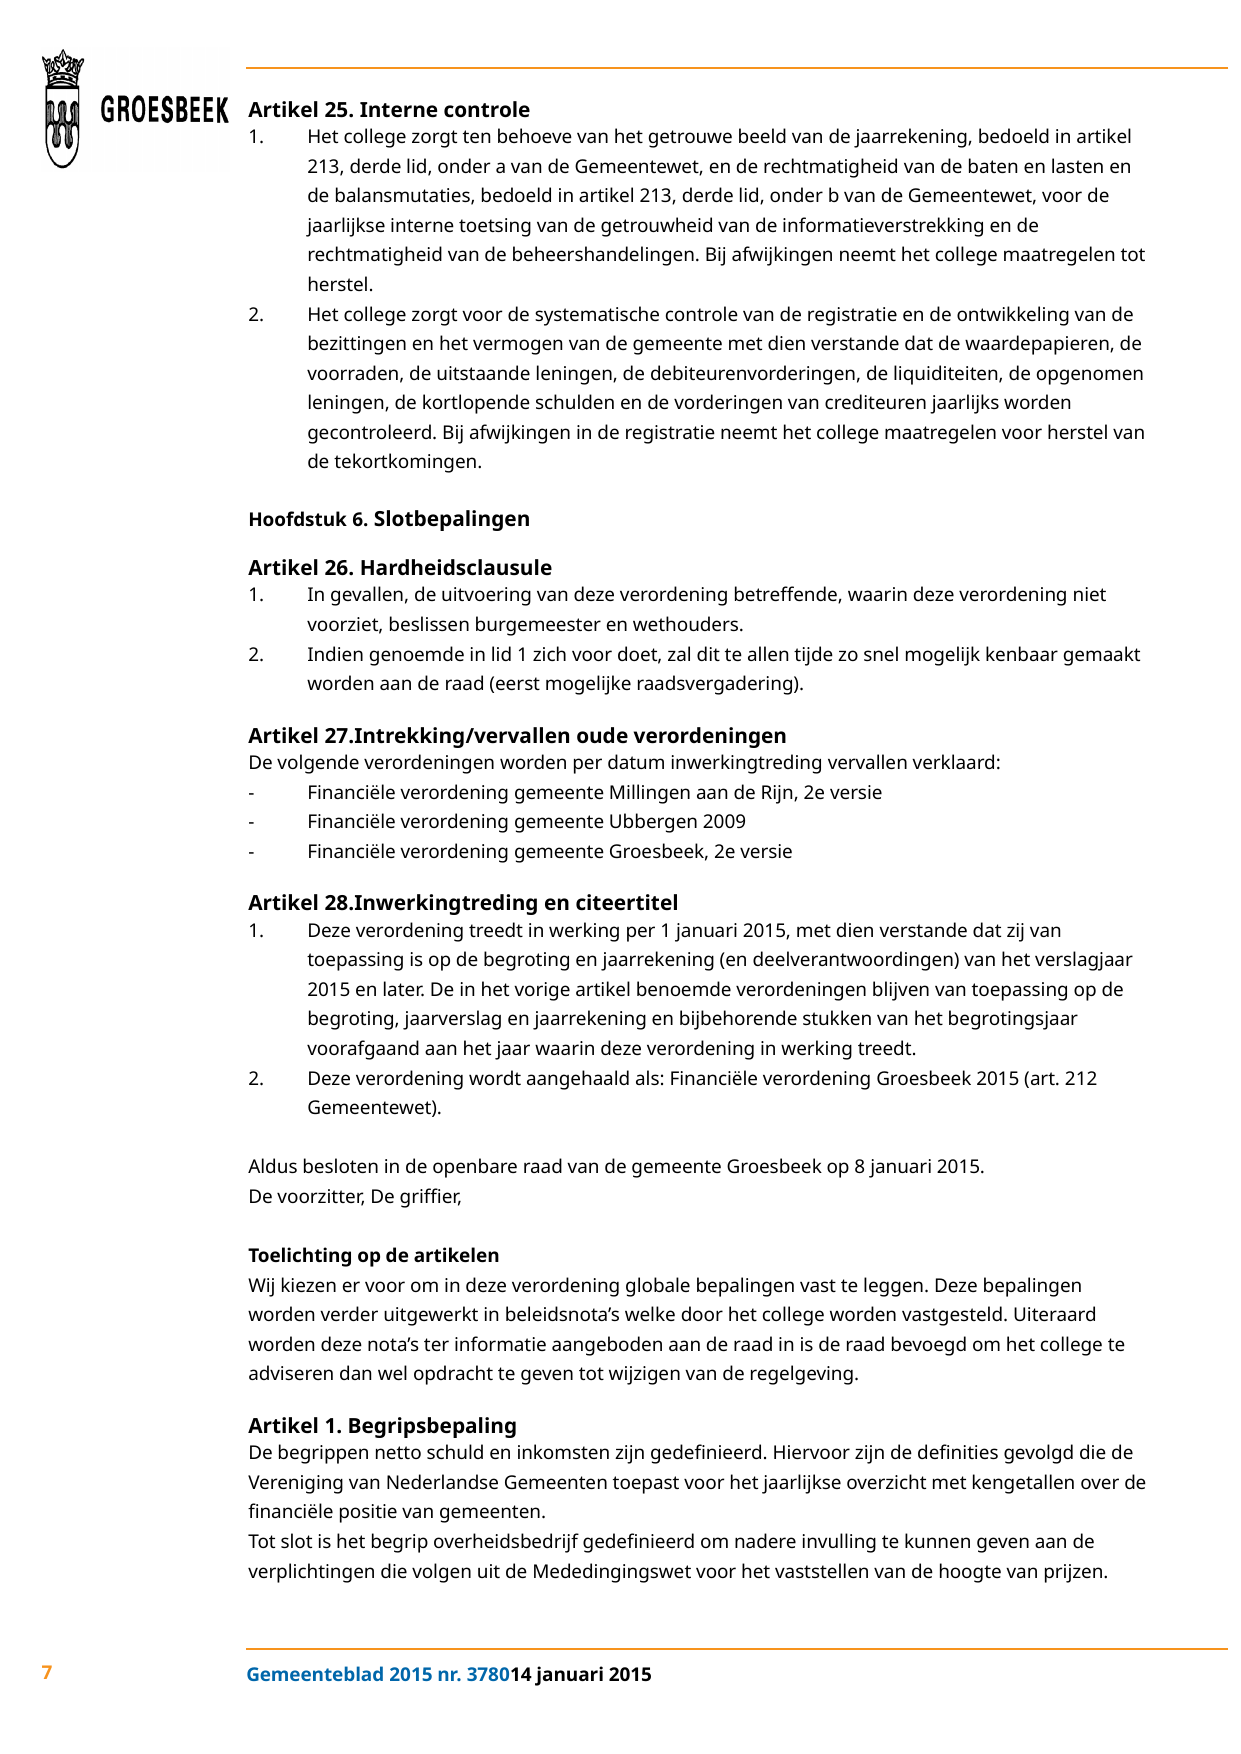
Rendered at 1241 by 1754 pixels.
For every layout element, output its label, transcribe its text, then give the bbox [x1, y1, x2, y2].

text Artikel 27.Intrekking/vervallen oude verordeningen [248, 721, 1152, 749]
text Toelichting op de artikelen [248, 1242, 1152, 1268]
text Wij kiezen er voor om in deze verordening globale bepalingen vast te leggen. Deze bepalingen worden verder uitgewerkt in beleidsnota’s welke door het college worden vastgesteld. Uiteraard worden deze nota’s ter informatie aangeboden aan de raad in is de raad bevoegd om het college te adviseren dan wel opdracht te geven tot wijzigen van de regelgeving. [248, 1272, 1152, 1386]
list Het college zorgt ten behoeve van het getrouwe beeld van de jaarrekening, bedoeld in artikel 213, derde lid, onder a van de Gemeentewet, en de rechtmatigheid van de baten en lasten en de balansmutaties, bedoeld in artikel 213, derde lid, onder b van de Gemeentewet, voor de jaarlijkse interne toetsing van de getrouwheid van de informatieverstrekking en de rechtmatigheid van de beheershandelingen. Bij afwijkingen neemt het college maatregelen tot herstel. [248, 123, 1152, 297]
list Deze verordening treedt in werking per 1 januari 2015, met dien verstande dat zij van toepassing is op de begroting en jaarrekening (en deelverantwoordingen) van het verslagjaar 2015 en later. De in het vorige artikel benoemde verordeningen blijven van toepassing op de begroting, jaarverslag en jaarrekening en bijbehorende stukken van het begrotingsjaar voorafgaand aan het jaar waarin deze verordening in werking treedt. [248, 917, 1152, 1061]
picture [41, 47, 231, 172]
list Financiële verordening gemeente Ubbergen 2009 [248, 808, 1152, 834]
text Artikel 28.Inwerkingtreding en citeertitel [248, 888, 1152, 917]
text De voorzitter, De griffier, [248, 1183, 1152, 1209]
text Aldus besloten in de openbare raad van de gemeente Groesbeek op 8 januari 2015. [248, 1153, 1152, 1179]
text De begrippen netto schuld en inkomsten zijn gedefinieerd. Hiervoor zijn de definities gevolgd die de Vereniging van Nederlandse Gemeenten toepast voor het jaarlijkse overzicht met kengetallen over de financiële positie van gemeenten. [248, 1439, 1152, 1524]
list Financiële verordening gemeente Millingen aan de Rijn, 2e versie [248, 779, 1152, 804]
text Artikel 25. Interne controle [248, 95, 1152, 123]
list Het college zorgt voor de systematische controle van de registratie en de ontwikkeling van de bezittingen en het vermogen van de gemeente met dien verstande dat de waardepapieren, de voorraden, de uitstaande leningen, de debiteurenvorderingen, de liquiditeiten, de opgenomen leningen, de kortlopende schulden en de vorderingen van crediteuren jaarlijks worden gecontroleerd. Bij afwijkingen in de registratie neemt het college maatregelen voor herstel van de tekortkomingen. [248, 301, 1152, 474]
text De volgende verordeningen worden per datum inwerkingtreding vervallen verklaard: [248, 749, 1152, 775]
list Deze verordening wordt aangehaald als: Financiële verordening Groesbeek 2015 (art. 212 Gemeentewet). [248, 1065, 1152, 1120]
list Financiële verordening gemeente Groesbeek, 2e versie [248, 838, 1152, 864]
text Tot slot is het begrip overheidsbedrijf gedefinieerd om nadere invulling te kunnen geven aan de verplichtingen die volgen uit de Mededingingswet voor het vaststellen van de hoogte van prijzen. [248, 1528, 1152, 1583]
list In gevallen, de uitvoering van deze verordening betreffende, waarin deze verordening niet voorziet, beslissen burgemeester en wethouders. [248, 582, 1152, 637]
text Artikel 1. Begripsbepaling [248, 1411, 1152, 1439]
list Indien genoemde in lid 1 zich voor doet, zal dit te allen tijde zo snel mogelijk kenbaar gemaakt worden aan de raad (eerst mogelijke raadsvergadering). [248, 641, 1152, 696]
text Hoofdstuk 6. Slotbepalingen [248, 504, 1152, 532]
text Artikel 26. Hardheidsclausule [248, 553, 1152, 582]
